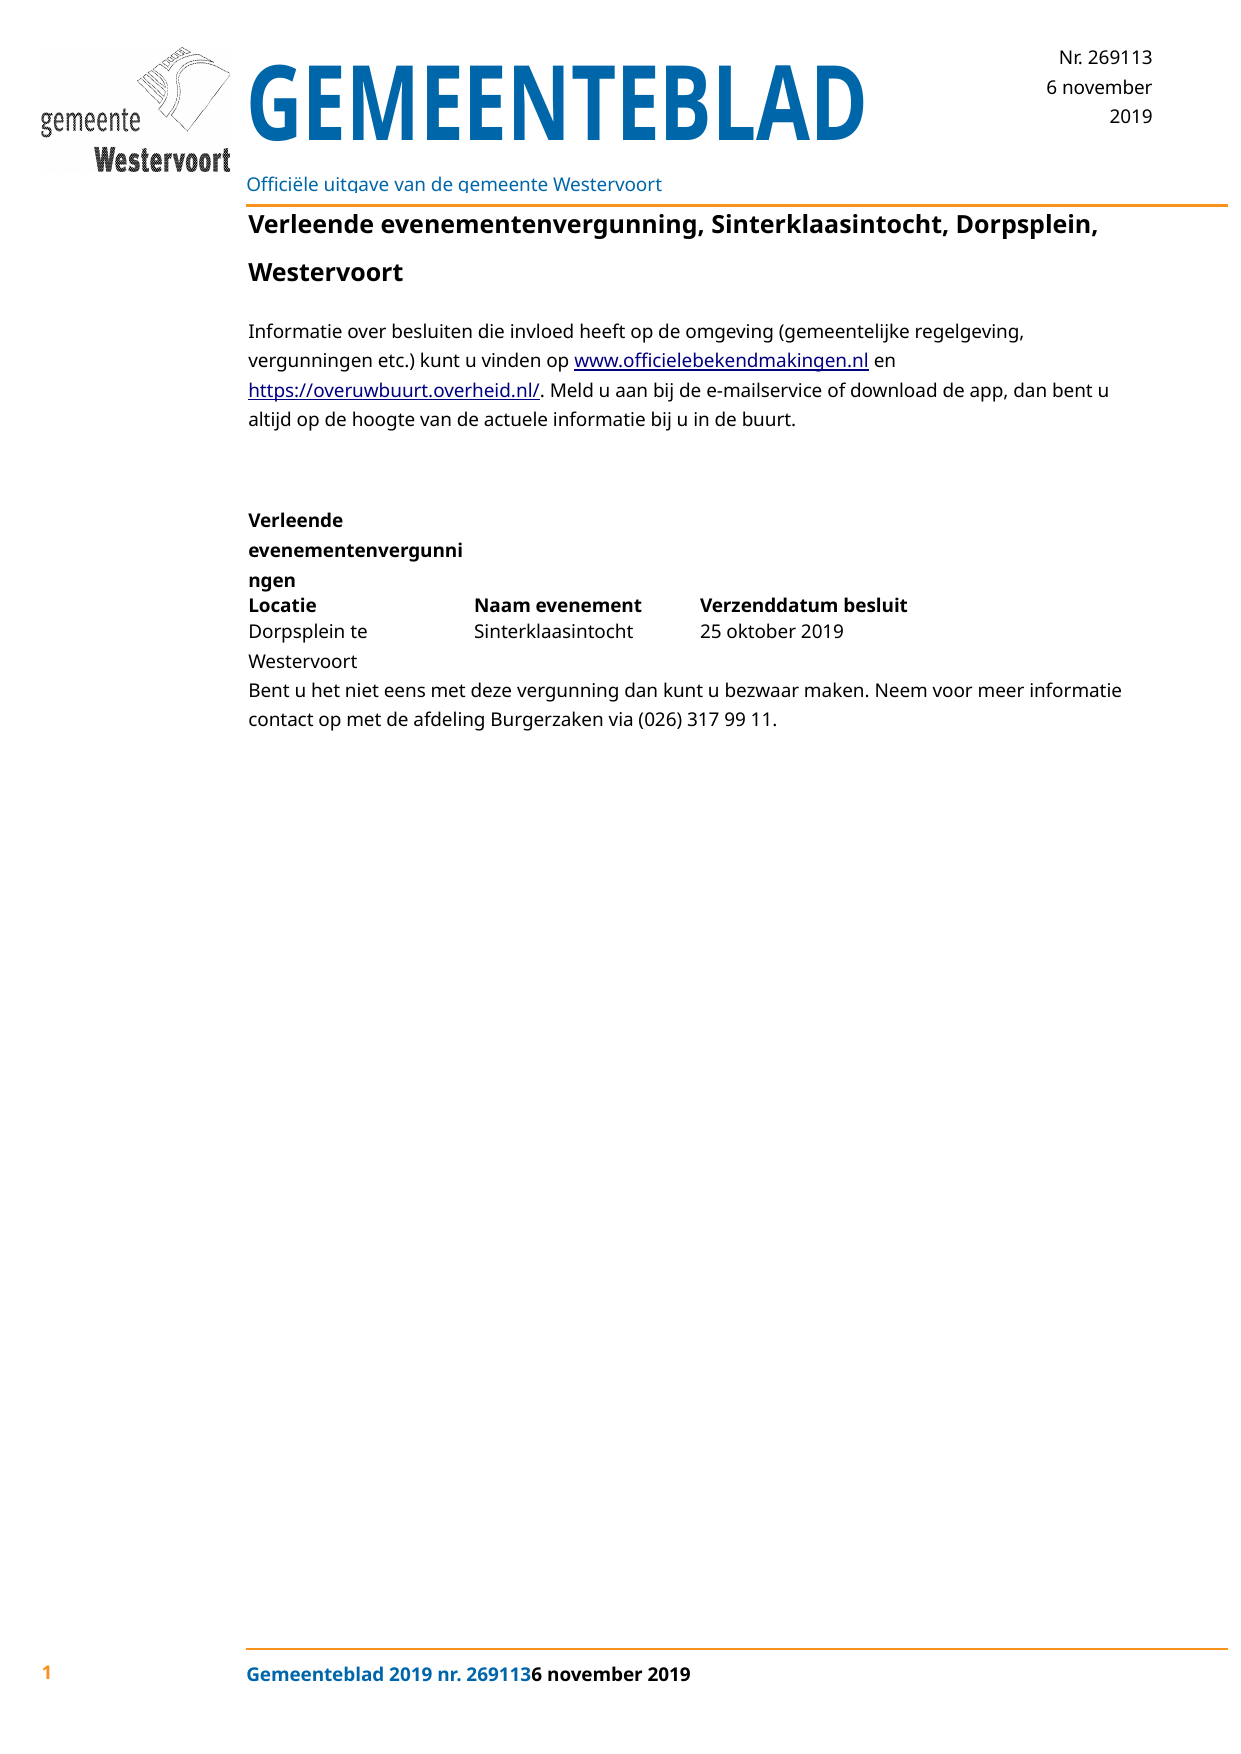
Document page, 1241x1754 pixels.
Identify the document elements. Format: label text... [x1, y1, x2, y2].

table_cell Sinterklaasintocht [474, 618, 700, 673]
picture [41, 47, 231, 172]
table_cell Verzenddatum besluit [700, 593, 926, 618]
table_cell Naam evenement [474, 593, 700, 618]
text Bent u het niet eens met deze vergunning dan kunt u bezwaar maken. Neem voor meer informatie contact op met de afdeling Burgerzaken via (026) 317 99 11. [248, 677, 1152, 732]
table_cell 25 oktober 2019 [700, 618, 926, 673]
table_cell [926, 618, 1152, 673]
table_header Verleende evenementenvergunningen [248, 508, 474, 592]
text Informatie over besluiten die invloed heeft op de omgeving (gemeentelijke regelgeving, vergunningen etc.) kunt u vinden op www.officielebekendmakingen.nl en https://overuwbuurt.overheid.nl/. Meld u aan bij de e-mailservice of download de app, dan bent u altijd op de hoogte van de actuele informatie bij u in de buurt. [248, 318, 1152, 432]
text Verleende evenementenvergunning, Sinterklaasintocht, Dorpsplein, Westervoort [248, 207, 1152, 288]
table_cell [926, 593, 1152, 618]
table_cell Dorpsplein te Westervoort [248, 618, 474, 673]
table_cell Locatie [248, 593, 474, 618]
